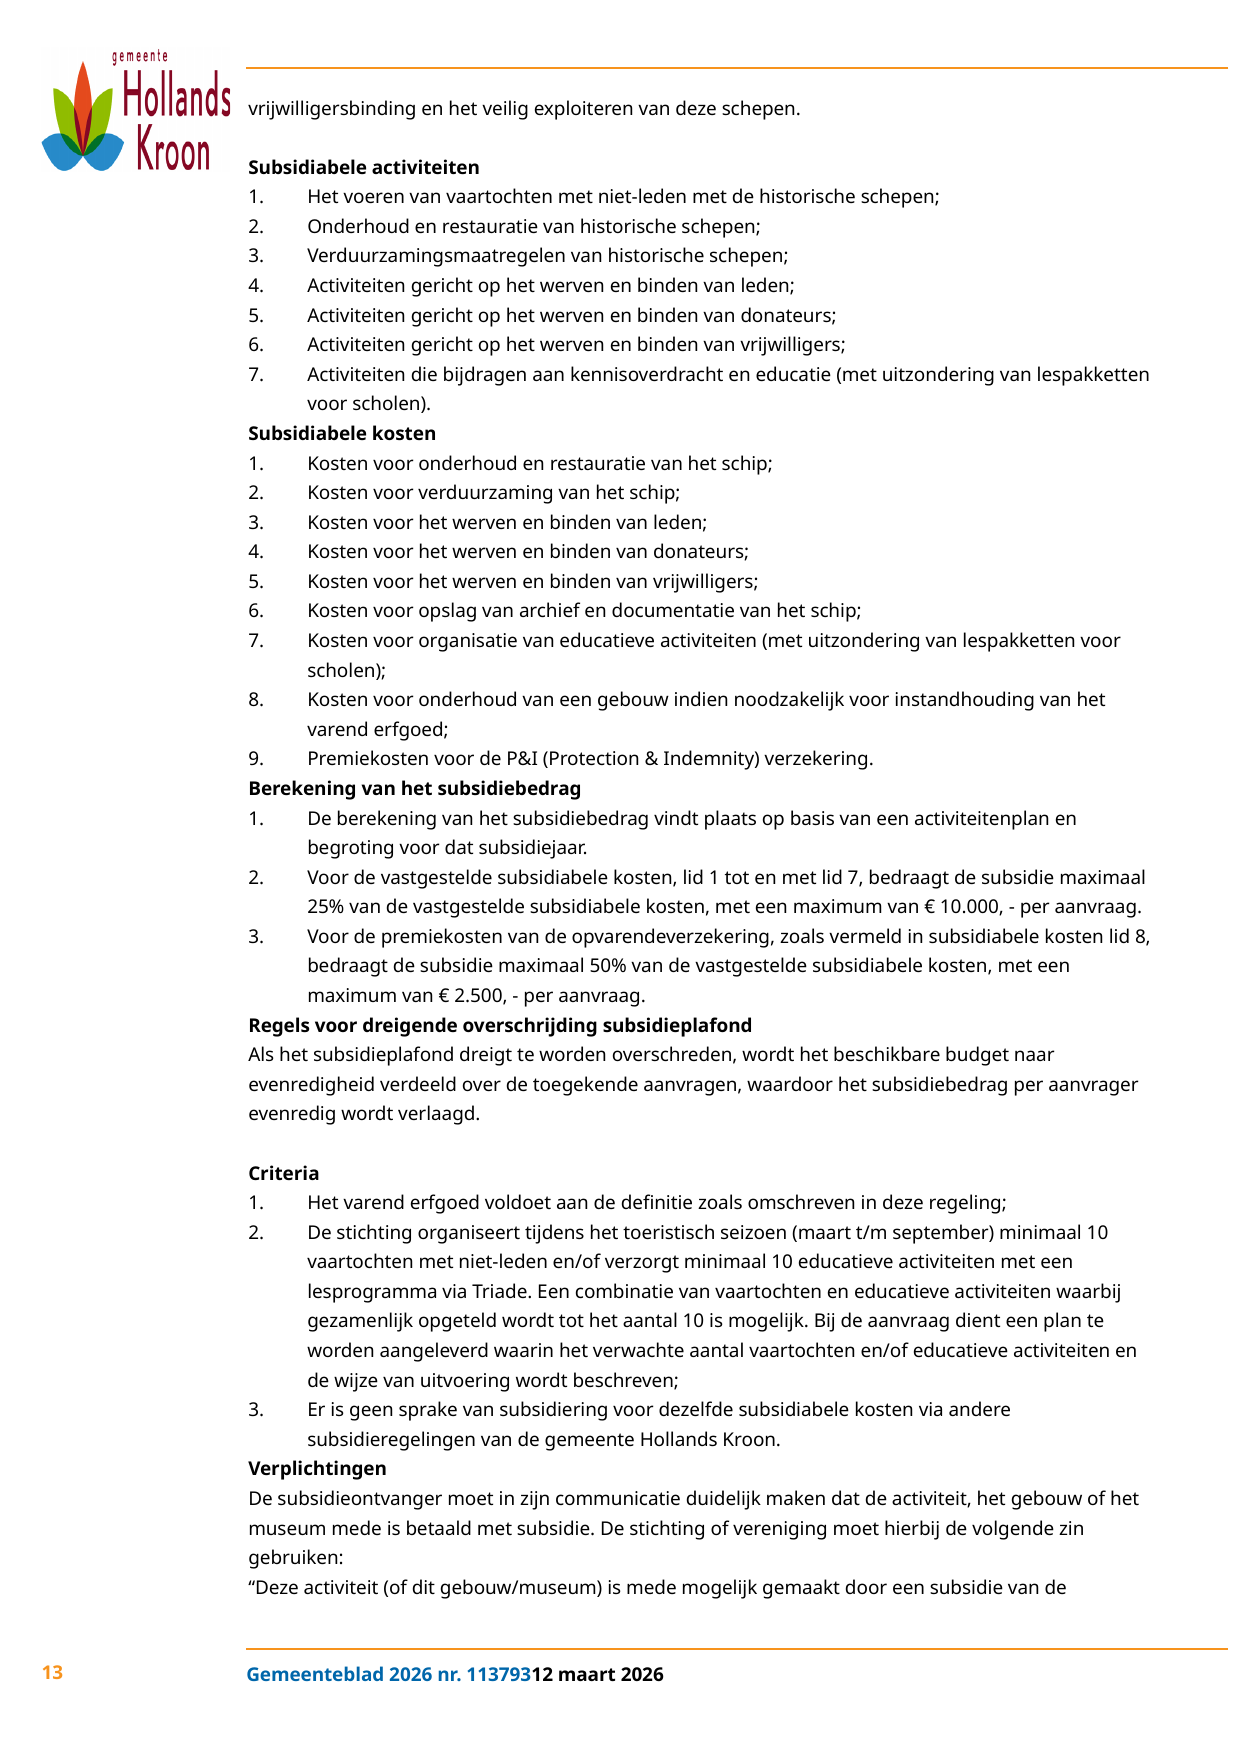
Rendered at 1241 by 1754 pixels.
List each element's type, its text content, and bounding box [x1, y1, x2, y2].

list Kosten voor verduurzaming van het schip; [248, 479, 1152, 505]
list Activiteiten die bijdragen aan kennisoverdracht en educatie (met uitzondering van lespakketten voor scholen). [248, 361, 1152, 416]
list Kosten voor organisatie van educatieve activiteiten (met uitzondering van lespakketten voor scholen); [248, 627, 1152, 683]
text Berekening van het subsidiebedrag [248, 775, 1152, 801]
text Subsidiabele activiteiten [248, 154, 1152, 180]
list Voor de vastgestelde subsidiabele kosten, lid 1 tot en met lid 7, bedraagt de subsidie maximaal 25% van de vastgestelde subsidiabele kosten, met een maximum van € 10.000, - per aanvraag. [248, 864, 1152, 919]
list Kosten voor het werven en binden van leden; [248, 509, 1152, 535]
list Het varend erfgoed voldoet aan de definitie zoals omschreven in deze regeling; [248, 1189, 1152, 1215]
picture [41, 47, 231, 172]
list Activiteiten gericht op het werven en binden van donateurs; [248, 302, 1152, 328]
text Verplichtingen [248, 1456, 1152, 1481]
text Subsidiabele kosten [248, 420, 1152, 446]
list Activiteiten gericht op het werven en binden van leden; [248, 272, 1152, 298]
text “Deze activiteit (of dit gebouw/museum) is mede mogelijk gemaakt door een subsidie van de [248, 1574, 1152, 1600]
text De subsidieontvanger moet in zijn communicatie duidelijk maken dat de activiteit, het gebouw of het museum mede is betaald met subsidie. De stichting of vereniging moet hierbij de volgende zin gebruiken: [248, 1485, 1152, 1570]
list Onderhoud en restauratie van historische schepen; [248, 213, 1152, 239]
list Het voeren van vaartochten met niet-leden met de historische schepen; [248, 183, 1152, 209]
list Kosten voor het werven en binden van donateurs; [248, 538, 1152, 564]
list Kosten voor opslag van archief en documentatie van het schip; [248, 598, 1152, 623]
list Premiekosten voor de P&I (Protection & Indemnity) verzekering. [248, 746, 1152, 771]
text Criteria [248, 1160, 1152, 1186]
list Verduurzamingsmaatregelen van historische schepen; [248, 243, 1152, 268]
list De berekening van het subsidiebedrag vindt plaats op basis van een activiteitenplan en begroting voor dat subsidiejaar. [248, 805, 1152, 860]
list Er is geen sprake van subsidiering voor dezelfde subsidiabele kosten via andere subsidieregelingen van de gemeente Hollands Kroon. [248, 1396, 1152, 1452]
list De stichting organiseert tijdens het toeristisch seizoen (maart t/m september) minimaal 10 vaartochten met niet-leden en/of verzorgt minimaal 10 educatieve activiteiten met een lesprogramma via Triade. Een combinatie van vaartochten en educatieve activiteiten waarbij gezamenlijk opgeteld wordt tot het aantal 10 is mogelijk. Bij de aanvraag dient een plan te worden aangeleverd waarin het verwachte aantal vaartochten en/of educatieve activiteiten en de wijze van uitvoering wordt beschreven; [248, 1219, 1152, 1393]
list Voor de premiekosten van de opvarendeverzekering, zoals vermeld in subsidiabele kosten lid 8, bedraagt de subsidie maximaal 50% van de vastgestelde subsidiabele kosten, met een maximum van € 2.500, - per aanvraag. [248, 923, 1152, 1008]
text vrijwilligersbinding en het veilig exploiteren van deze schepen. [248, 95, 1152, 121]
text Regels voor dreigende overschrijding subsidieplafond [248, 1012, 1152, 1038]
list Kosten voor het werven en binden van vrijwilligers; [248, 568, 1152, 594]
list Kosten voor onderhoud van een gebouw indien noodzakelijk voor instandhouding van het varend erfgoed; [248, 686, 1152, 742]
list Activiteiten gericht op het werven en binden van vrijwilligers; [248, 331, 1152, 357]
text Als het subsidieplafond dreigt te worden overschreden, wordt het beschikbare budget naar evenredigheid verdeeld over de toegekende aanvragen, waardoor het subsidiebedrag per aanvrager evenredig wordt verlaagd. [248, 1041, 1152, 1126]
list Kosten voor onderhoud en restauratie van het schip; [248, 450, 1152, 476]
